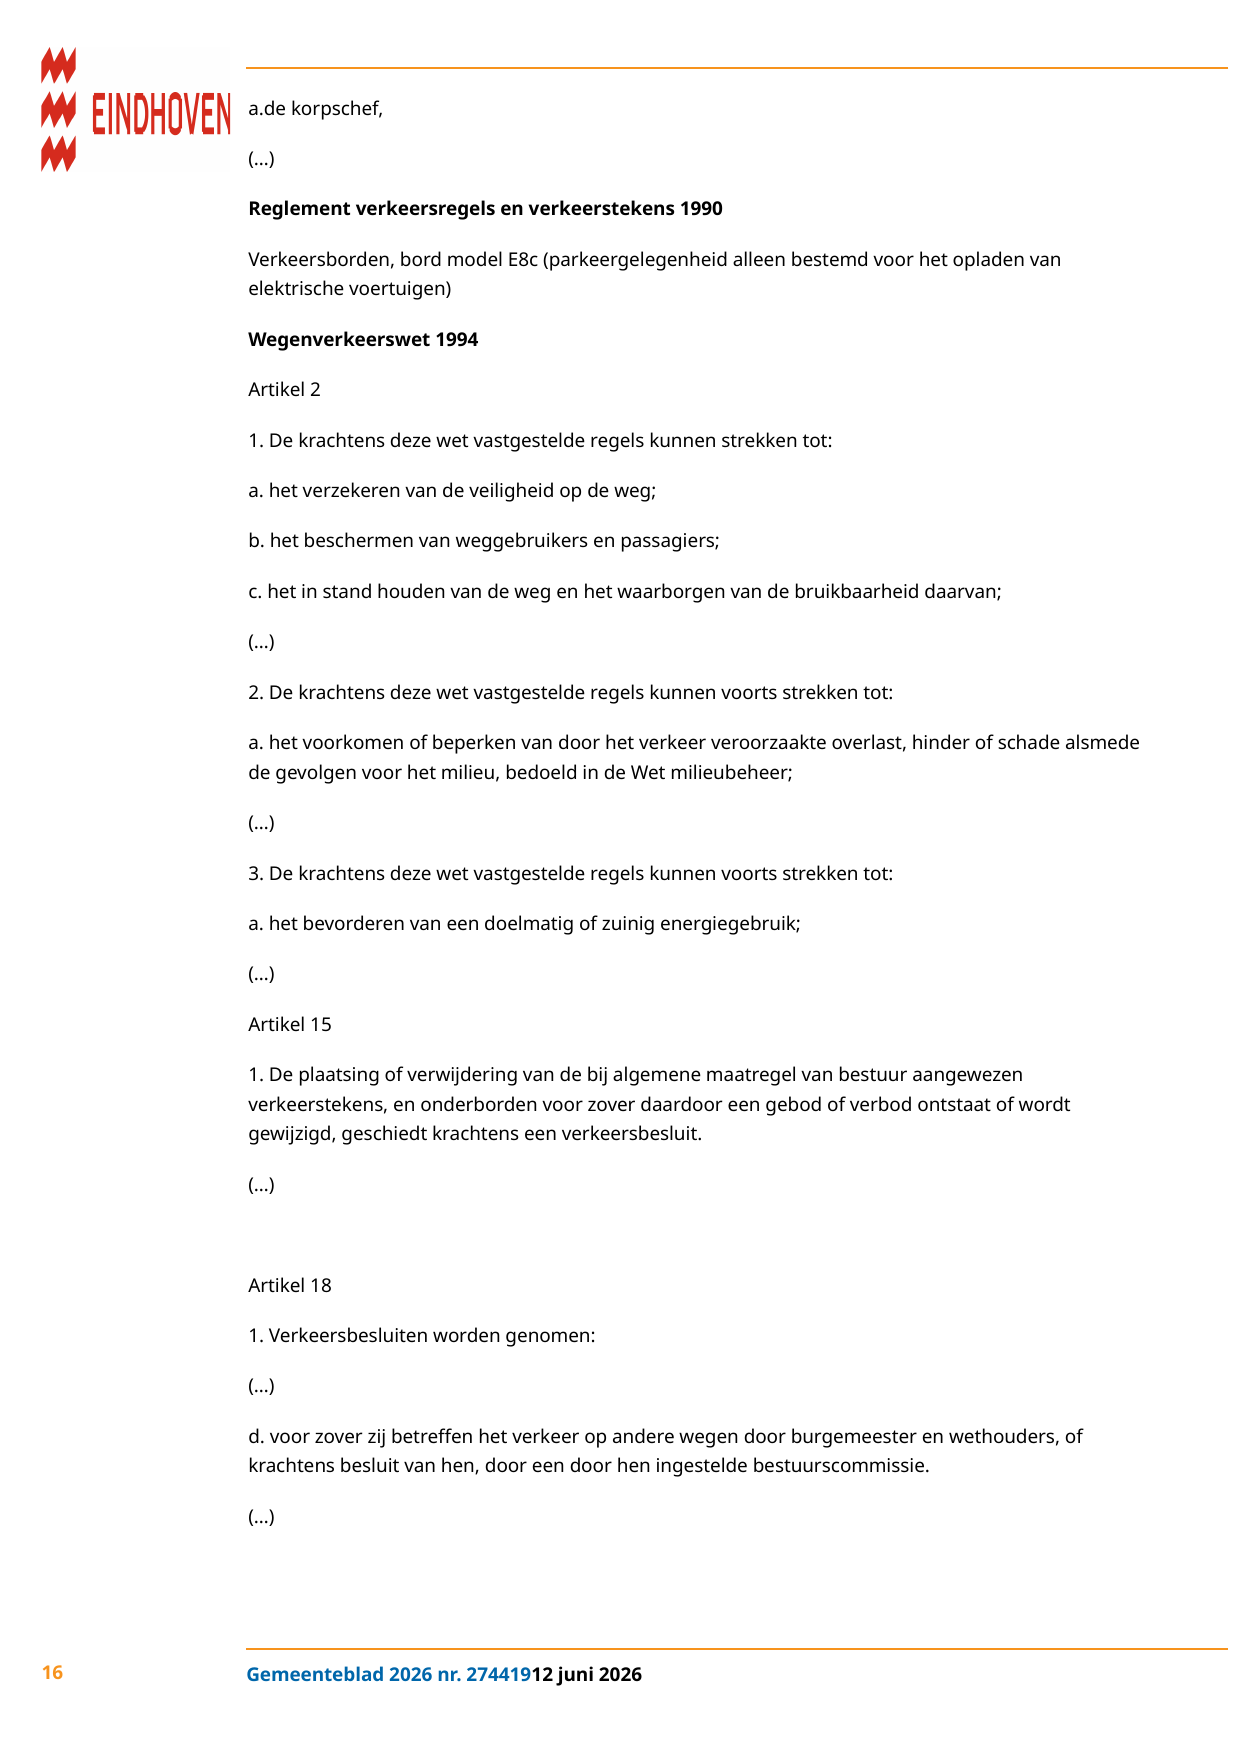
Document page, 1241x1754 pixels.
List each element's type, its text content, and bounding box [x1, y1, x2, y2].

picture [41, 47, 231, 172]
text Artikel 2 [248, 376, 1152, 402]
text Artikel 18 [248, 1272, 1152, 1298]
text Verkeersborden, bord model E8c (parkeergelegenheid alleen bestemd voor het opladen van elektrische voertuigen) [248, 246, 1152, 301]
text a.de korpschef, [248, 95, 1152, 121]
text (…) [248, 961, 1152, 986]
text a. het verzekeren van de veiligheid op de weg; [248, 477, 1152, 503]
text a. het voorkomen of beperken van door het verkeer veroorzaakte overlast, hinder of schade alsmede de gevolgen voor het milieu, bedoeld in de Wet milieubeheer; [248, 729, 1152, 785]
text Wegenverkeerswet 1994 [248, 326, 1152, 352]
text a. het bevorderen van een doelmatig of zuinig energiegebruik; [248, 910, 1152, 936]
text (…) [248, 1503, 1152, 1529]
text (…) [248, 1171, 1152, 1197]
text 1. Verkeersbesluiten worden genomen: [248, 1322, 1152, 1348]
text Artikel 15 [248, 1011, 1152, 1037]
text (…) [248, 1373, 1152, 1398]
text 1. De krachtens deze wet vastgestelde regels kunnen strekken tot: [248, 427, 1152, 453]
text d. voor zover zij betreffen het verkeer op andere wegen door burgemeester en wethouders, of krachtens besluit van hen, door een door hen ingestelde bestuurscommissie. [248, 1423, 1152, 1478]
text c. het in stand houden van de weg en het waarborgen van de bruikbaarheid daarvan; [248, 578, 1152, 604]
text 1. De plaatsing of verwijdering van de bij algemene maatregel van bestuur aangewezen verkeerstekens, en onderborden voor zover daardoor een gebod of verbod ontstaat of wordt gewijzigd, geschiedt krachtens een verkeersbesluit. [248, 1061, 1152, 1146]
text b. het beschermen van weggebruikers en passagiers; [248, 528, 1152, 553]
text 3. De krachtens deze wet vastgestelde regels kunnen voorts strekken tot: [248, 860, 1152, 886]
text 2. De krachtens deze wet vastgestelde regels kunnen voorts strekken tot: [248, 679, 1152, 705]
text (…) [248, 145, 1152, 171]
text (…) [248, 809, 1152, 835]
text (…) [248, 628, 1152, 654]
text Reglement verkeersregels en verkeerstekens 1990 [248, 196, 1152, 221]
